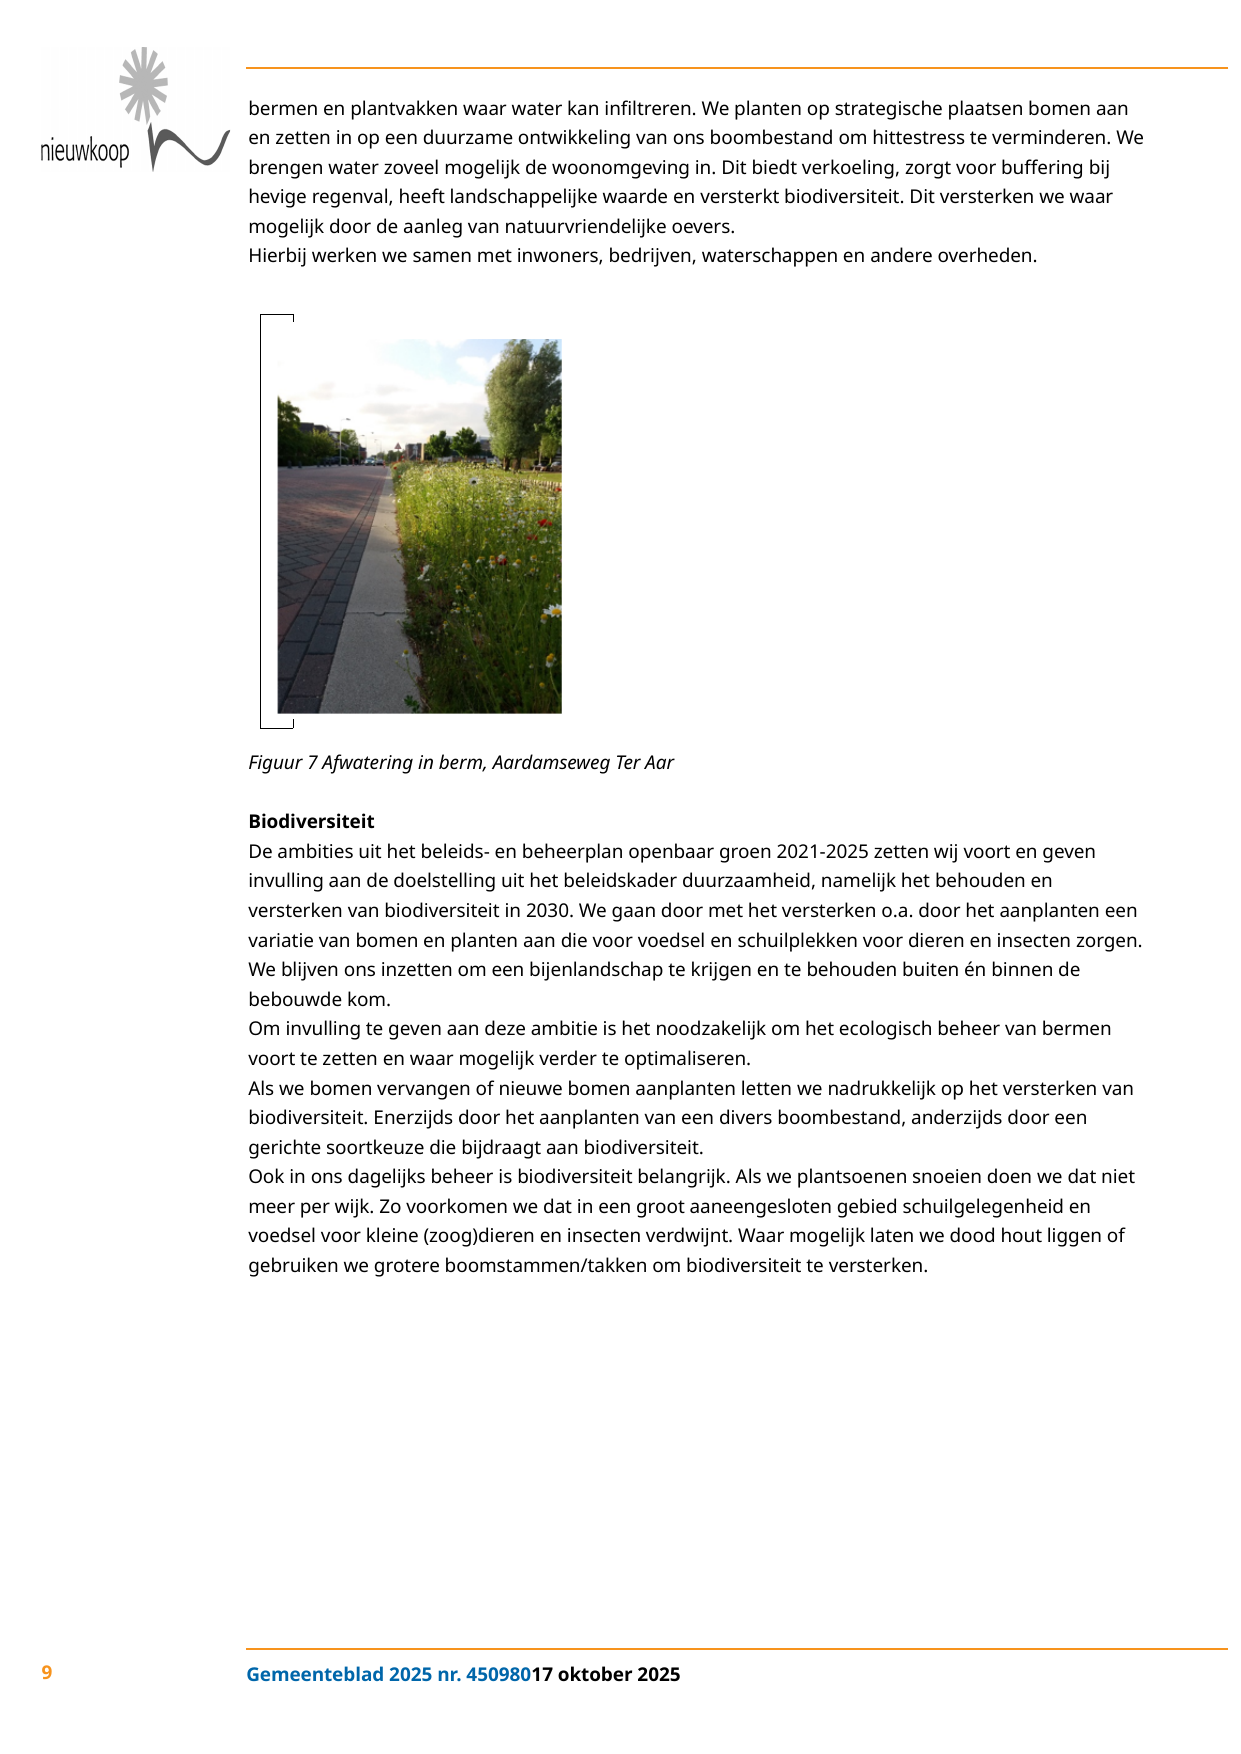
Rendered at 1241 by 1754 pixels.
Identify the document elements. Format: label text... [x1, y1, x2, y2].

picture [41, 47, 231, 172]
text Biodiversiteit [248, 808, 1152, 834]
picture [268, 322, 565, 719]
text Om invulling te geven aan deze ambitie is het noodzakelijk om het ecologisch beheer van bermen voort te zetten en waar mogelijk verder te optimaliseren. [248, 1016, 1152, 1071]
text Figuur 7 Afwatering in berm, Aardamseweg Ter Aar [248, 749, 1152, 775]
text bermen en plantvakken waar water kan infiltreren. We planten op strategische plaatsen bomen aan en zetten in op een duurzame ontwikkeling van ons boombestand om hittestress te verminderen. We brengen water zoveel mogelijk de woonomgeving in. Dit biedt verkoeling, zorgt voor buffering bij hevige regenval, heeft landschappelijke waarde en versterkt biodiversiteit. Dit versterken we waar mogelijk door de aanleg van natuurvriendelijke oevers. [248, 95, 1152, 239]
text Hierbij werken we samen met inwoners, bedrijven, waterschappen en andere overheden. [248, 243, 1152, 268]
text De ambities uit het beleids- en beheerplan openbaar groen 2021-2025 zetten wij voort en geven invulling aan de doelstelling uit het beleidskader duurzaamheid, namelijk het behouden en versterken van biodiversiteit in 2030. We gaan door met het versterken o.a. door het aanplanten een variatie van bomen en planten aan die voor voedsel en schuilplekken voor dieren en insecten zorgen. We blijven ons inzetten om een bijenlandschap te krijgen en te behouden buiten én binnen de bebouwde kom. [248, 838, 1152, 1012]
text Ook in ons dagelijks beheer is biodiversiteit belangrijk. Als we plantsoenen snoeien doen we dat niet meer per wijk. Zo voorkomen we dat in een groot aaneengesloten gebied schuilgelegenheid en voedsel voor kleine (zoog)dieren en insecten verdwijnt. Waar mogelijk laten we dood hout liggen of gebruiken we grotere boomstammen/takken om biodiversiteit te versterken. [248, 1163, 1152, 1278]
text Als we bomen vervangen of nieuwe bomen aanplanten letten we nadrukkelijk op het versterken van biodiversiteit. Enerzijds door het aanplanten van een divers boombestand, anderzijds door een gerichte soortkeuze die bijdraagt aan biodiversiteit. [248, 1075, 1152, 1159]
